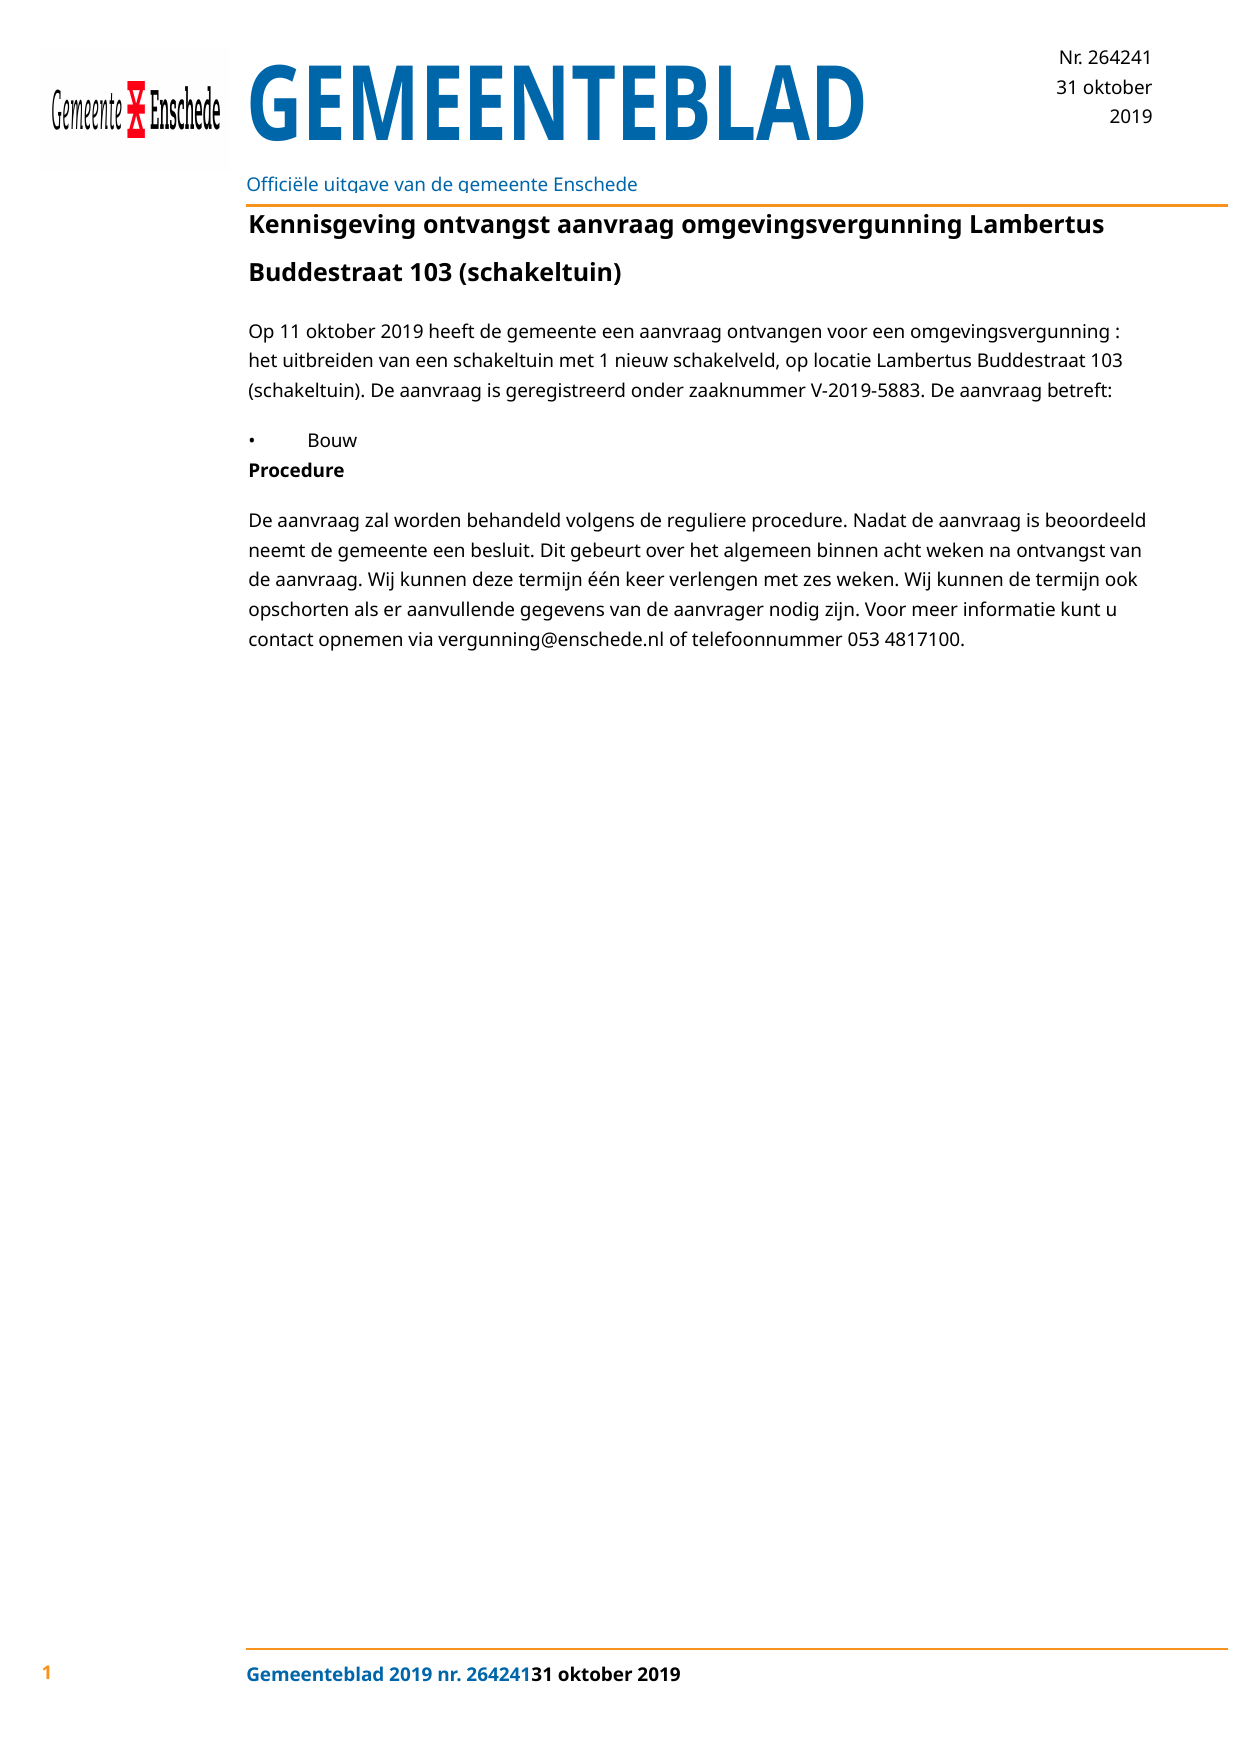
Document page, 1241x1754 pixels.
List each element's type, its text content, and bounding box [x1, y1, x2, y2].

list Bouw [248, 427, 1152, 453]
picture [41, 47, 231, 172]
text Op 11 oktober 2019 heeft de gemeente een aanvraag ontvangen voor een omgevingsvergunning : het uitbreiden van een schakeltuin met 1 nieuw schakelveld, op locatie Lambertus Buddestraat 103 (schakeltuin). De aanvraag is geregistreerd onder zaaknummer V-2019-5883. De aanvraag betreft: [248, 318, 1152, 403]
text De aanvraag zal worden behandeld volgens de reguliere procedure. Nadat de aanvraag is beoordeeld neemt de gemeente een besluit. Dit gebeurt over het algemeen binnen acht weken na ontvangst van de aanvraag. Wij kunnen deze termijn één keer verlengen met zes weken. Wij kunnen de termijn ook opschorten als er aanvullende gegevens van de aanvrager nodig zijn. Voor meer informatie kunt u contact opnemen via vergunning@enschede.nl of telefoonnummer 053 4817100. [248, 507, 1152, 652]
text Procedure [248, 457, 1152, 483]
text Kennisgeving ontvangst aanvraag omgevingsvergunning Lambertus Buddestraat 103 (schakeltuin) [248, 207, 1152, 288]
